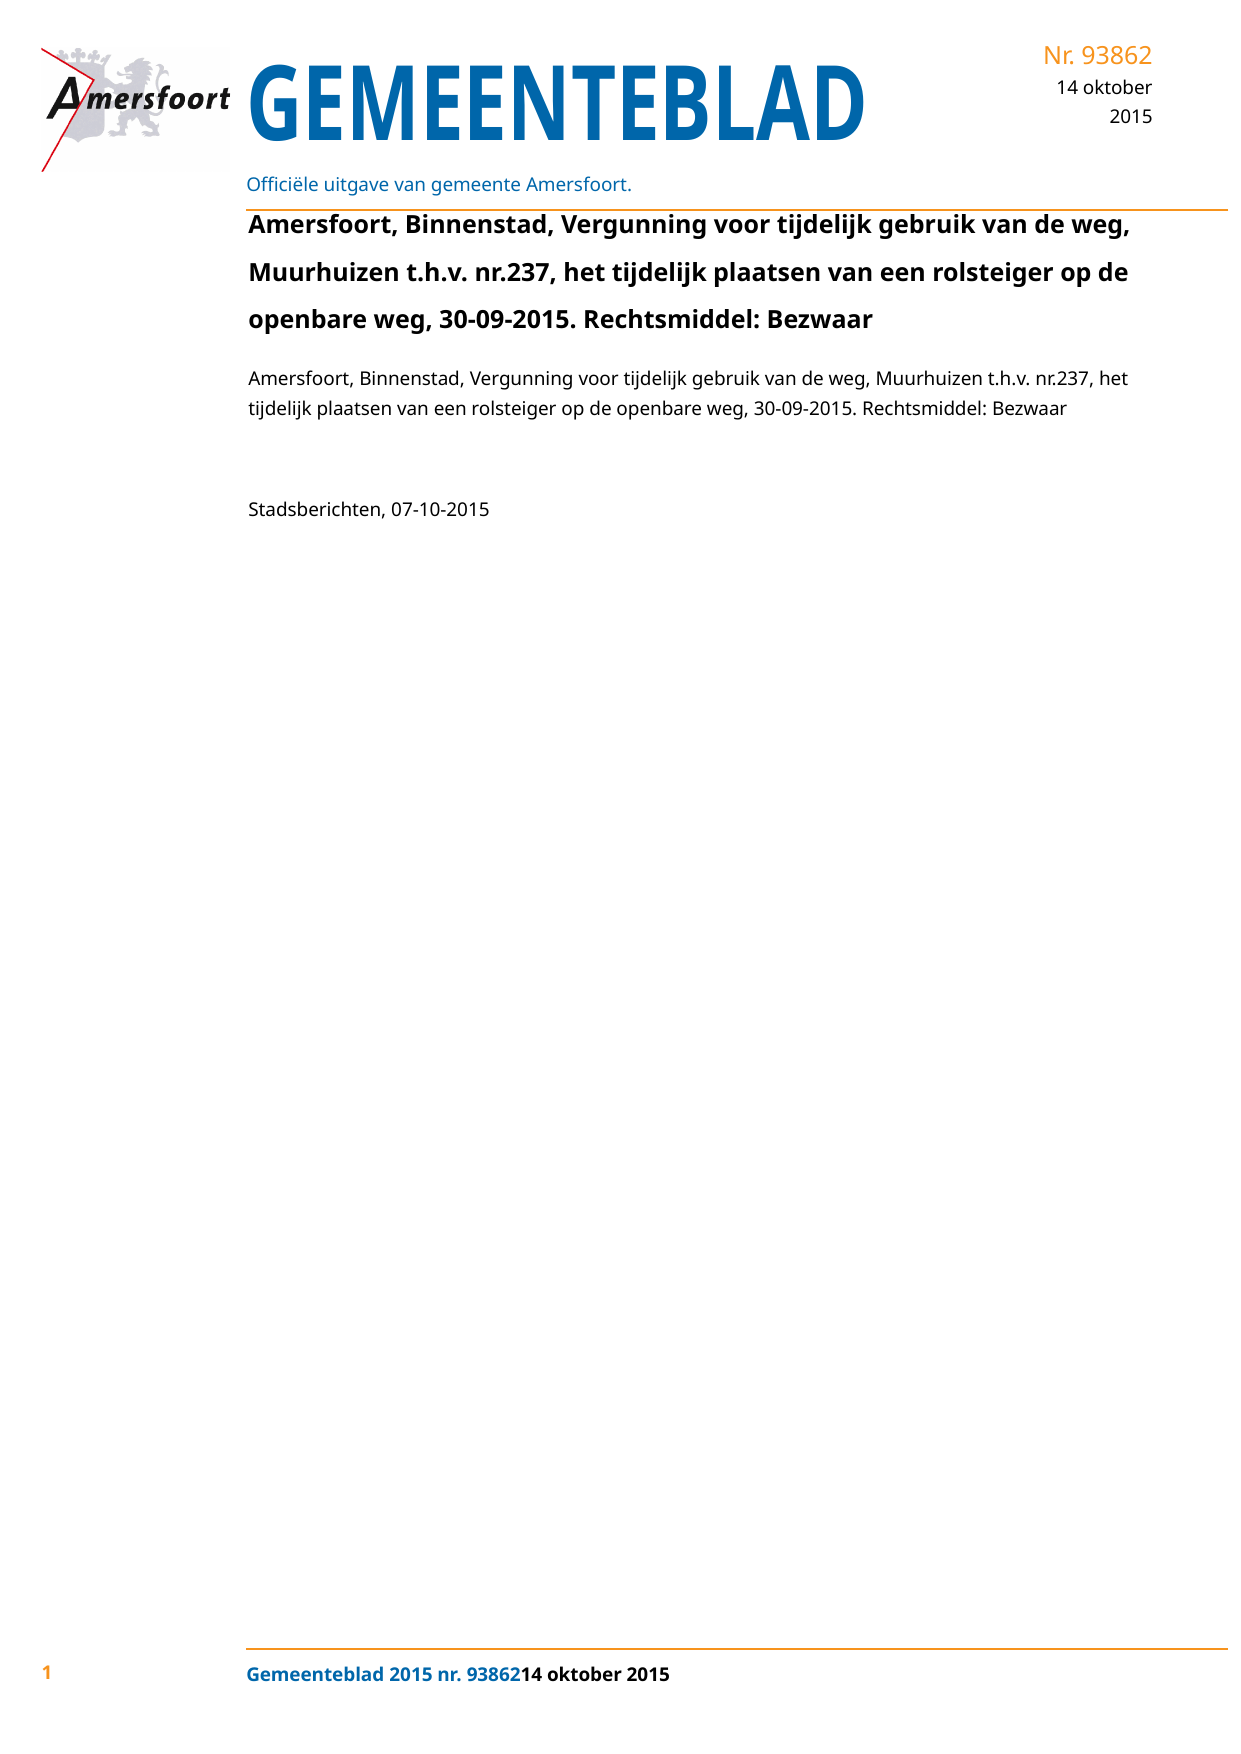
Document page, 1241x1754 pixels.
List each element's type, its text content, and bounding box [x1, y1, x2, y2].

text Amersfoort, Binnenstad, Vergunning voor tijdelijk gebruik van de weg, Muurhuizen t.h.v. nr.237, het tijdelijk plaatsen van een rolsteiger op de openbare weg, 30-09-2015. Rechtsmiddel: Bezwaar [248, 366, 1152, 421]
picture [41, 47, 231, 172]
text Amersfoort, Binnenstad, Vergunning voor tijdelijk gebruik van de weg, Muurhuizen t.h.v. nr.237, het tijdelijk plaatsen van een rolsteiger op de openbare weg, 30-09-2015. Rechtsmiddel: Bezwaar [248, 211, 1152, 336]
text Stadsberichten, 07-10-2015 [248, 496, 1152, 522]
